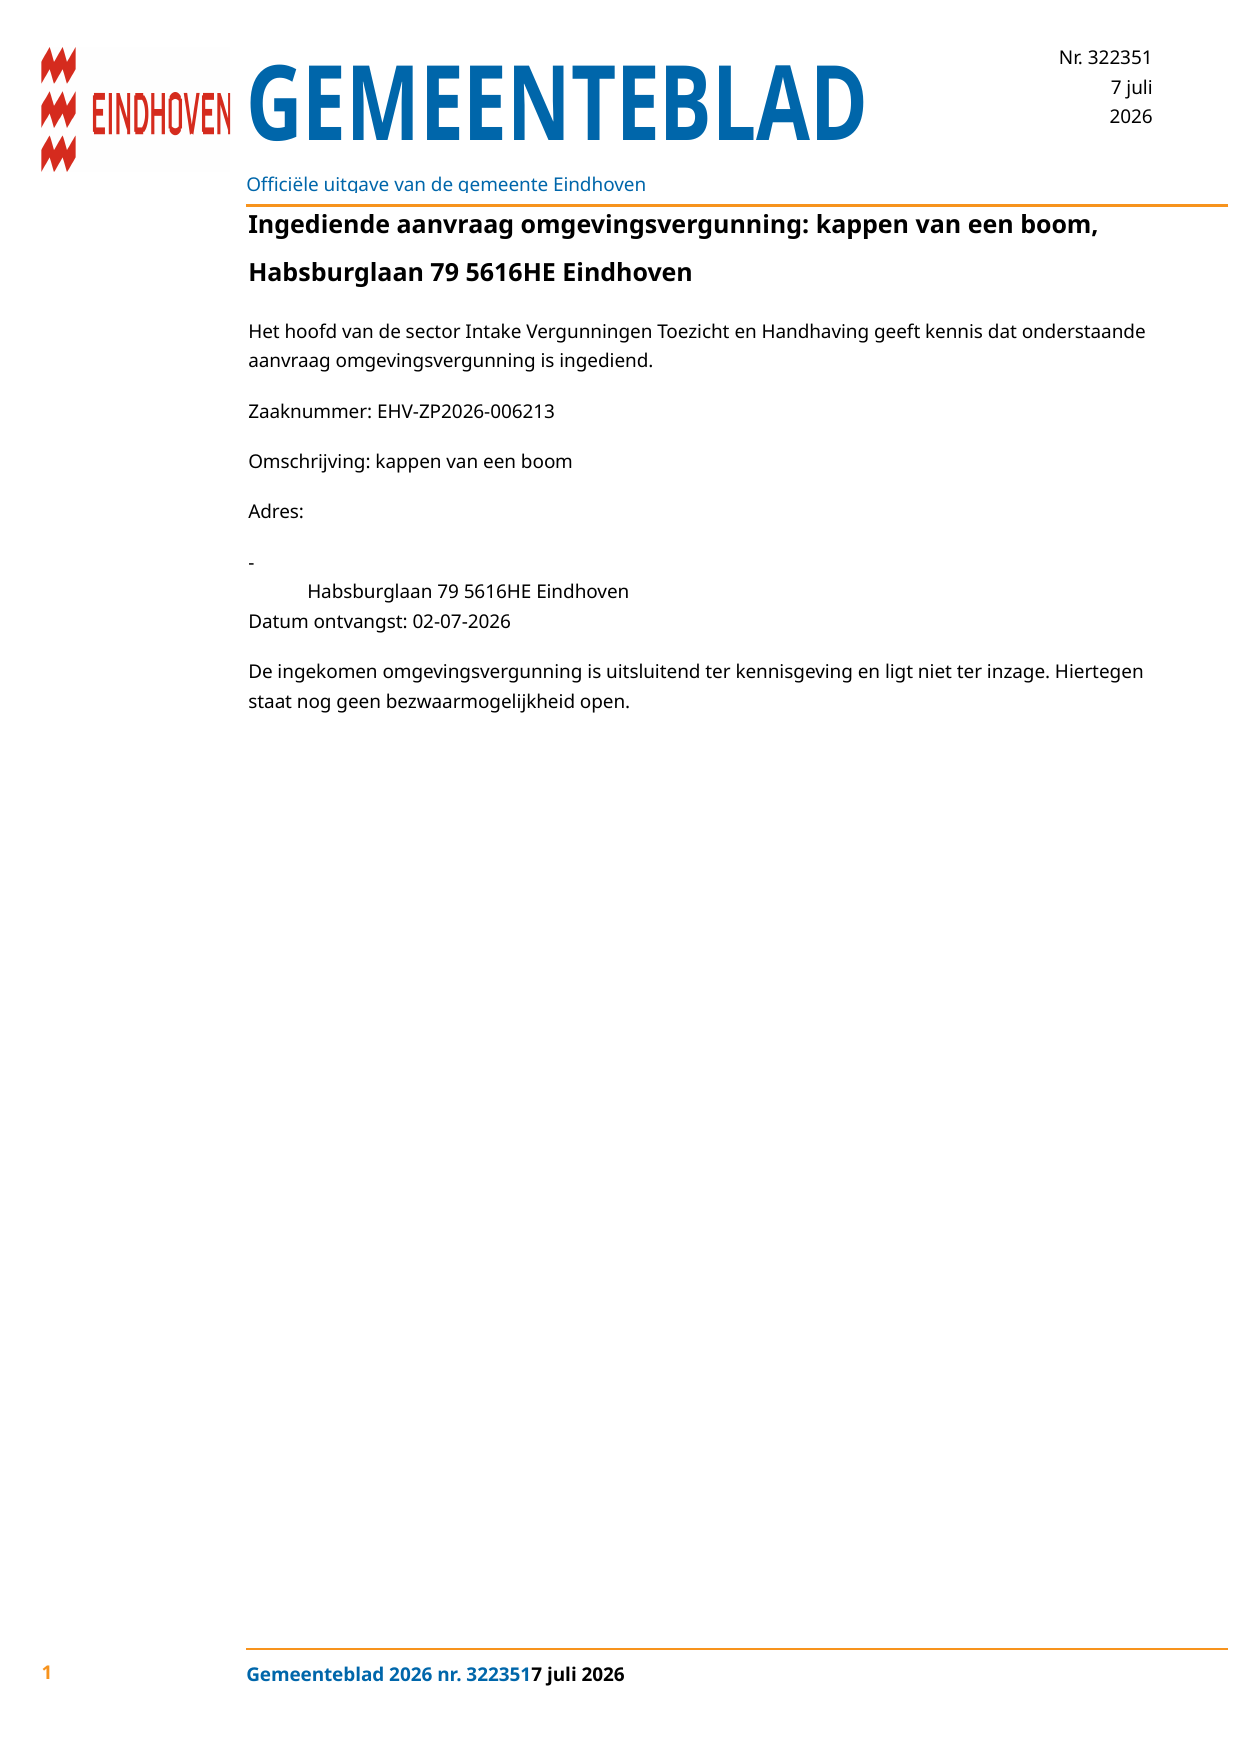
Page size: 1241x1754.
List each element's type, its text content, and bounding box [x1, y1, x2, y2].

picture [41, 47, 231, 172]
text Datum ontvangst: 02-07-2026 [248, 608, 1152, 634]
list Habsburglaan 79 5616HE Eindhoven [248, 579, 1152, 604]
text Zaaknummer: EHV-ZP2026-006213 [248, 398, 1152, 424]
text Ingediende aanvraag omgevingsvergunning: kappen van een boom, Habsburglaan 79 5616HE Eindhoven [248, 207, 1152, 288]
text Adres: [248, 499, 1152, 524]
text Het hoofd van de sector Intake Vergunningen Toezicht en Handhaving geeft kennis dat onderstaande aanvraag omgevingsvergunning is ingediend. [248, 318, 1152, 373]
text Omschrijving: kappen van een boom [248, 448, 1152, 474]
text De ingekomen omgevingsvergunning is uitsluitend ter kennisgeving en ligt niet ter inzage. Hiertegen staat nog geen bezwaarmogelijkheid open. [248, 659, 1152, 714]
